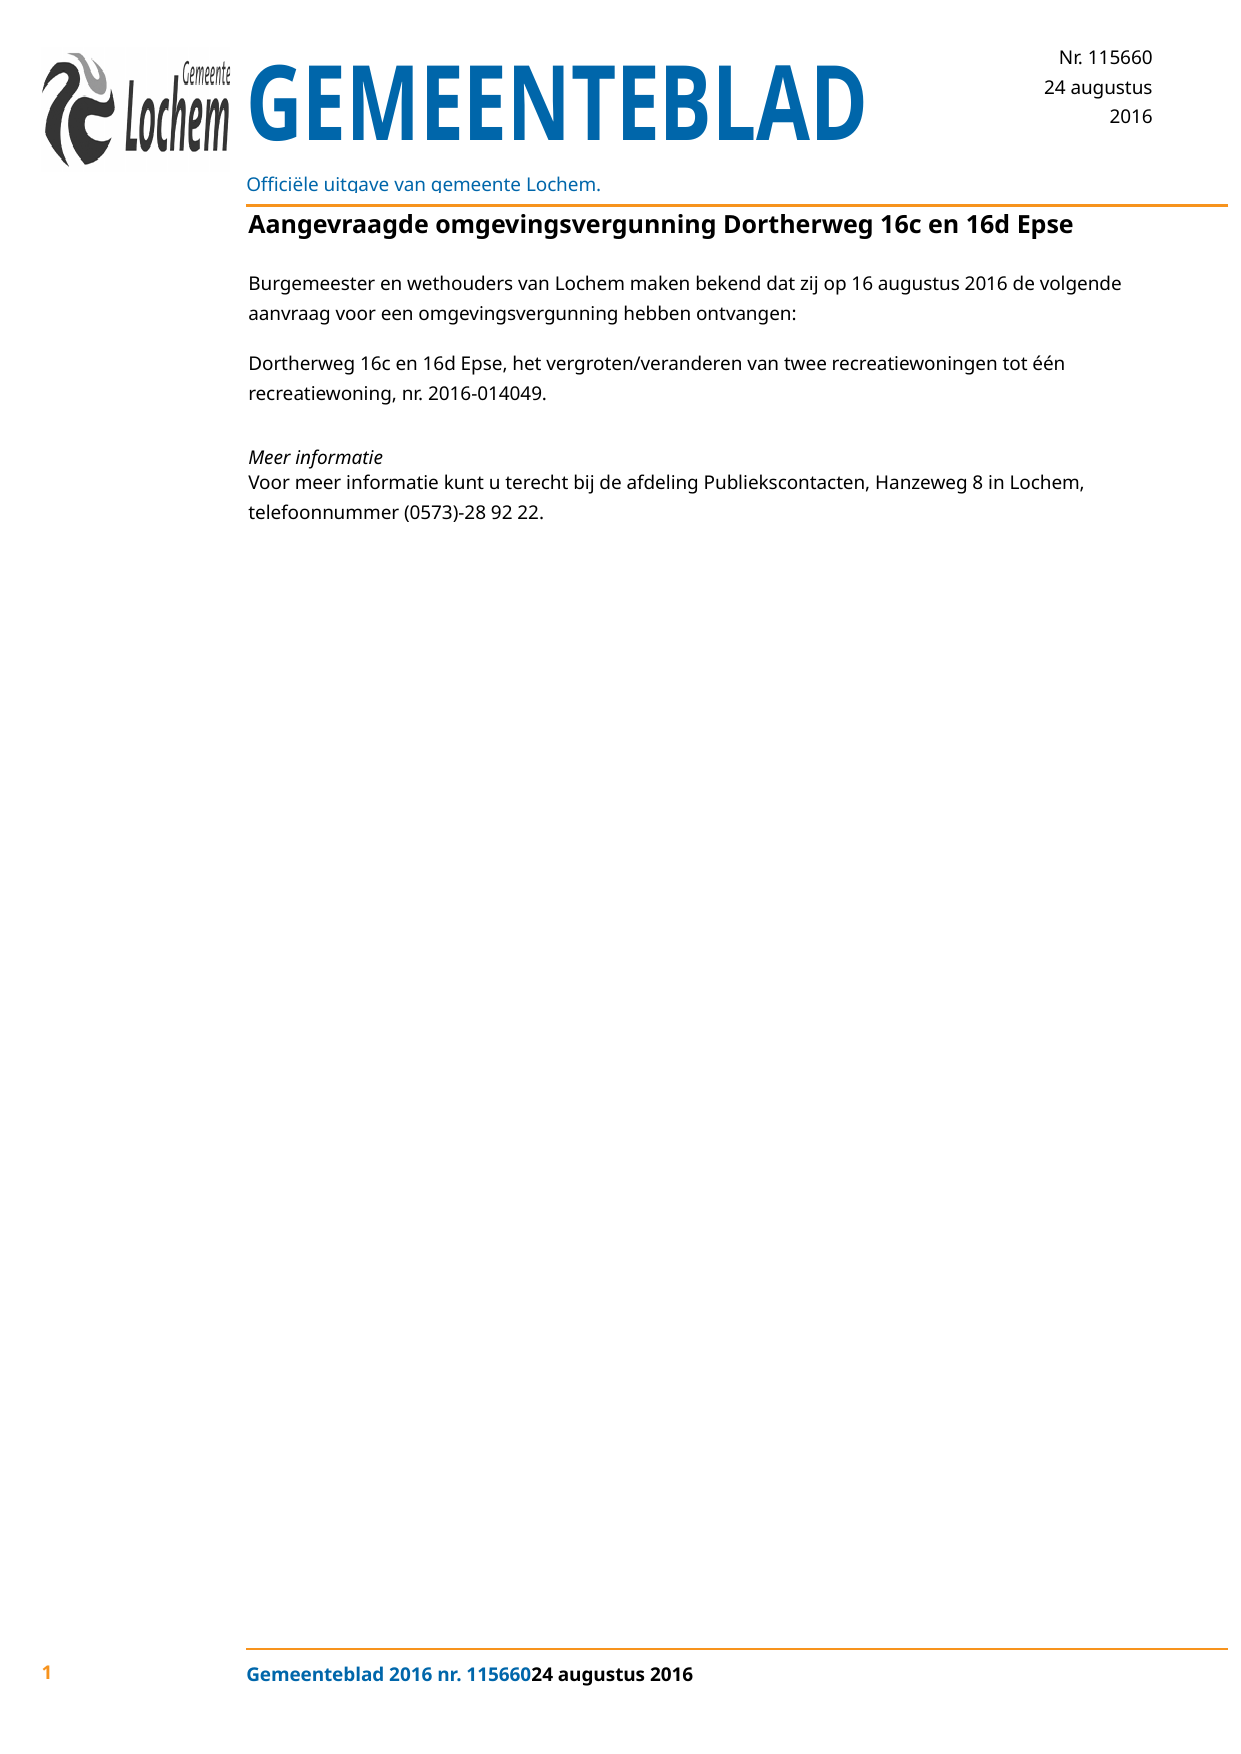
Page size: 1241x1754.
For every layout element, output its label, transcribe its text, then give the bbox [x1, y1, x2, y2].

text Voor meer informatie kunt u terecht bij de afdeling Publiekscontacten, Hanzeweg 8 in Lochem, telefoonnummer (0573)-28 92 22. [248, 469, 1152, 525]
text Aangevraagde omgevingsvergunning Dortherweg 16c en 16d Epse [248, 207, 1152, 241]
text Burgemeester en wethouders van Lochem maken bekend dat zij op 16 augustus 2016 de volgende aanvraag voor een omgevingsvergunning hebben ontvangen: [248, 270, 1152, 326]
text Dortherweg 16c en 16d Epse, het vergroten/veranderen van twee recreatiewoningen tot één recreatiewoning, nr. 2016-014049. [248, 350, 1152, 406]
picture [41, 47, 231, 172]
text Meer informatie [248, 444, 1152, 469]
